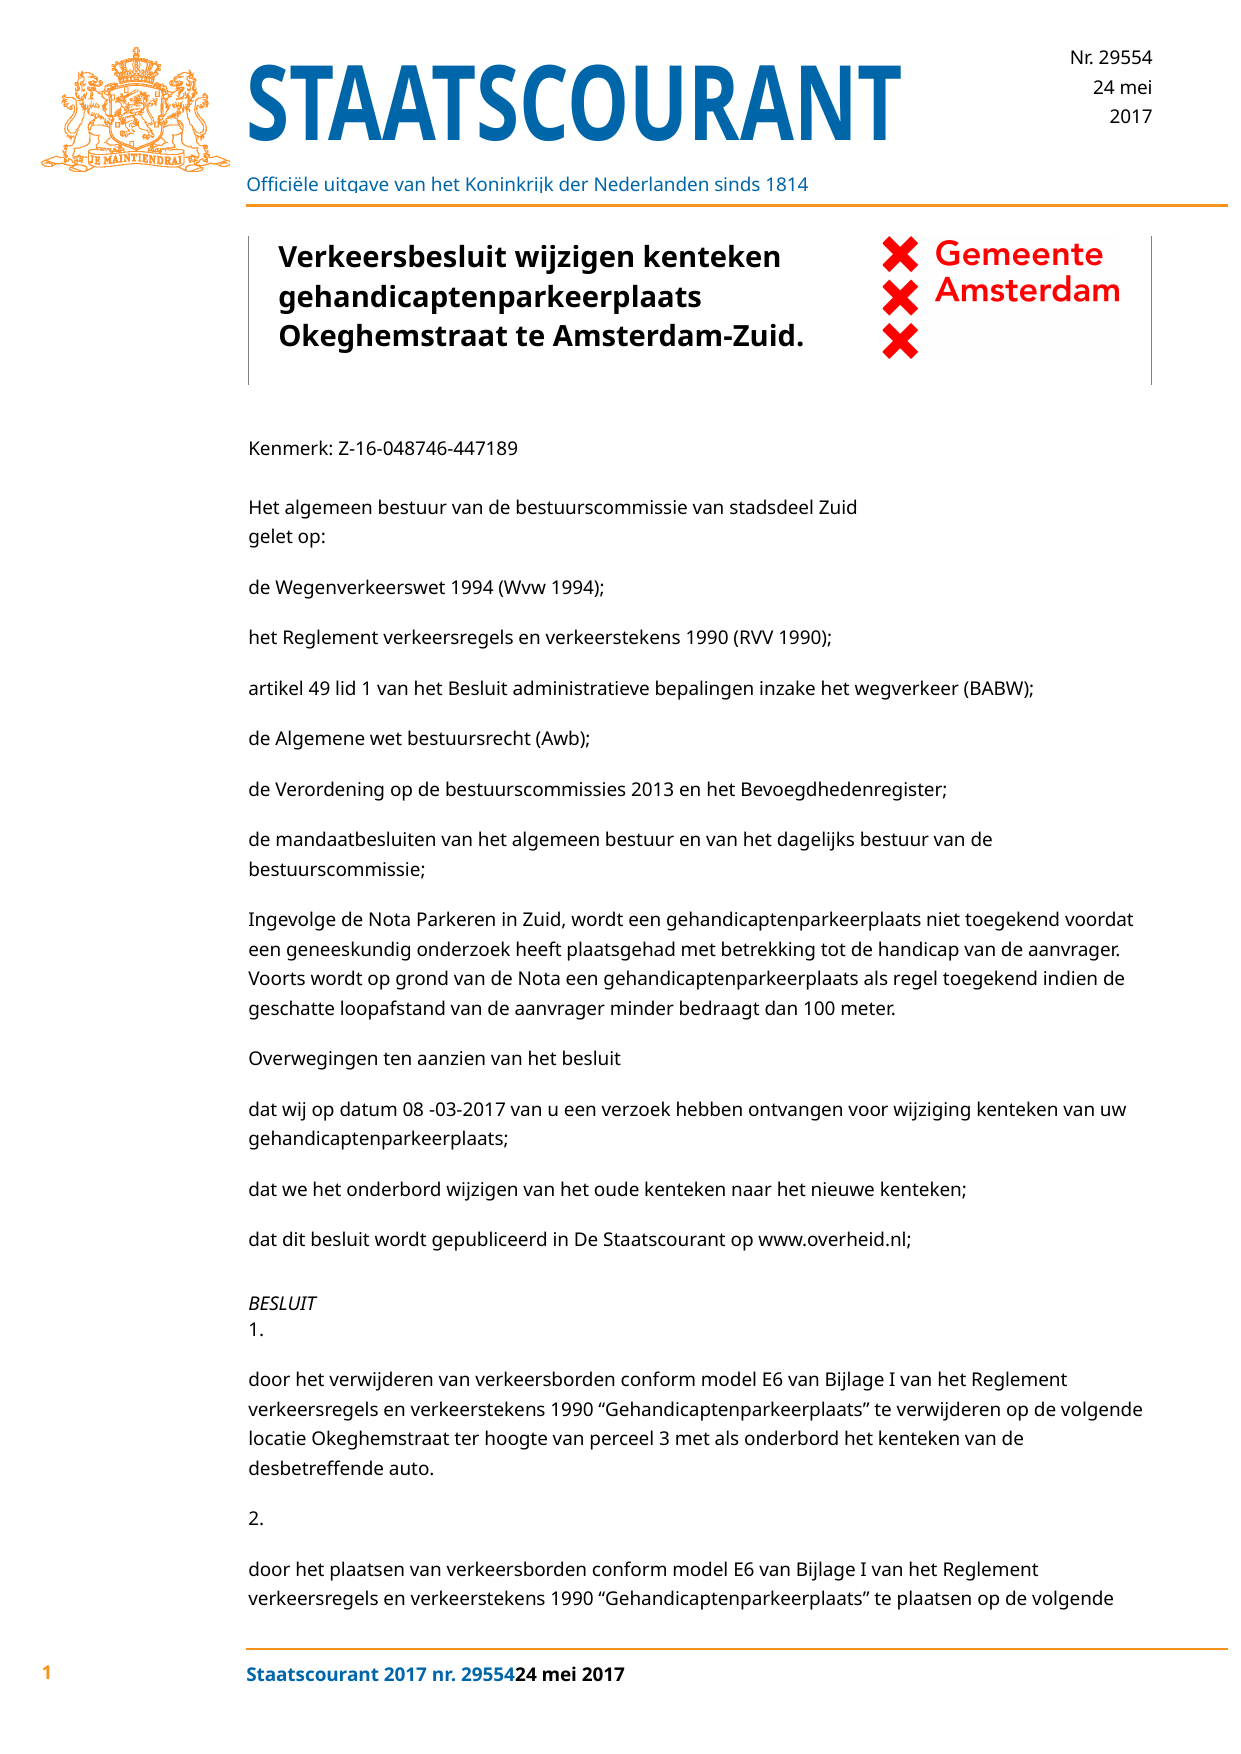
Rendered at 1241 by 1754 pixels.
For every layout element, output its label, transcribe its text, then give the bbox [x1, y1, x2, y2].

table_header [850, 236, 1151, 385]
text de Verordening op de bestuurscommissies 2013 en het Bevoegdhedenregister; [248, 776, 1152, 802]
text dat we het onderbord wijzigen van het oude kenteken naar het nieuwe kenteken; [248, 1176, 1152, 1202]
text BESLUIT [248, 1290, 1152, 1316]
text gelet op: [248, 524, 1152, 549]
text dat wij op datum 08 -03-2017 van u een verzoek hebben ontvangen voor wijziging kenteken van uw gehandicaptenparkeerplaats; [248, 1096, 1152, 1151]
text artikel 49 lid 1 van het Besluit administratieve bepalingen inzake het wegverkeer (BABW); [248, 675, 1152, 701]
picture [41, 47, 231, 172]
text het Reglement verkeersregels en verkeerstekens 1990 (RVV 1990); [248, 624, 1152, 650]
text Het algemeen bestuur van de bestuurscommissie van stadsdeel Zuid [248, 494, 1152, 520]
text door het verwijderen van verkeersborden conform model E6 van Bijlage I van het Reglement verkeersregels en verkeerstekens 1990 “Gehandicaptenparkeerplaats” te verwijderen op de volgende locatie Okeghemstraat ter hoogte van perceel 3 met als onderbord het kenteken van de desbetreffende auto. [248, 1366, 1152, 1481]
text de Wegenverkeerswet 1994 (Wvw 1994); [248, 574, 1152, 600]
text door het plaatsen van verkeersborden conform model E6 van Bijlage I van het Reglement verkeersregels en verkeerstekens 1990 “Gehandicaptenparkeerplaats” te plaatsen op de volgende [248, 1556, 1152, 1611]
text Ingevolge de Nota Parkeren in Zuid, wordt een gehandicaptenparkeerplaats niet toegekend voordat een geneeskundig onderzoek heeft plaatsgehad met betrekking tot de handicap van de aanvrager. Voorts wordt op grond van de Nota een gehandicaptenparkeerplaats als regel toegekend indien de geschatte loopafstand van de aanvrager minder bedraagt dan 100 meter. [248, 906, 1152, 1021]
text de Algemene wet bestuursrecht (Awb); [248, 725, 1152, 751]
text de mandaatbesluiten van het algemeen bestuur en van het dagelijks bestuur van de bestuurscommissie; [248, 826, 1152, 882]
text 2. [248, 1506, 1152, 1531]
text 1. [248, 1316, 1152, 1342]
text dat dit besluit wordt gepubliceerd in De Staatscourant op www.overheid.nl; [248, 1226, 1152, 1252]
picture [882, 236, 1119, 359]
text Overwegingen ten aanzien van het besluit [248, 1045, 1152, 1071]
text Kenmerk: Z-16-048746-447189 [248, 435, 1152, 461]
table_header Verkeersbesluit wijzigen kenteken gehandicaptenparkeerplaats Okeghemstraat te Amsterdam-Zuid. [249, 236, 850, 385]
